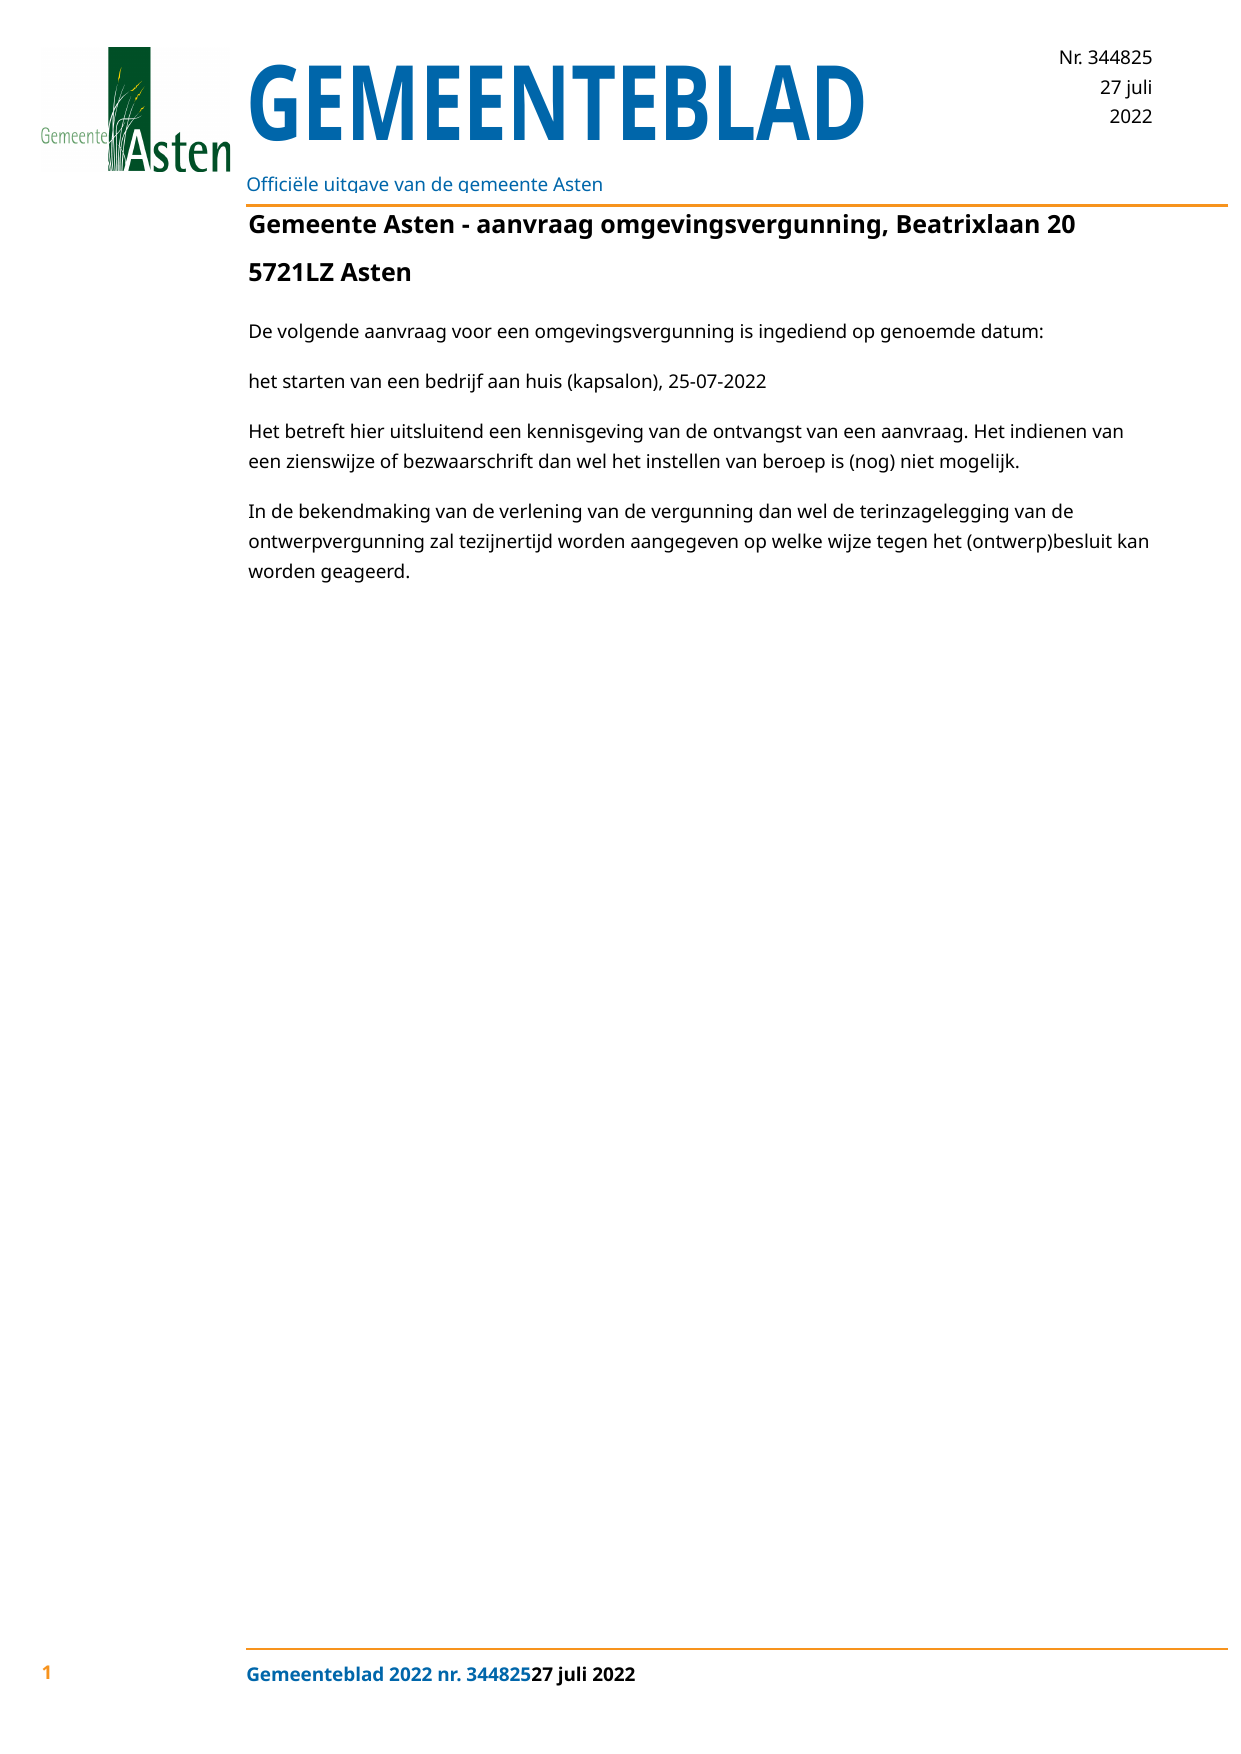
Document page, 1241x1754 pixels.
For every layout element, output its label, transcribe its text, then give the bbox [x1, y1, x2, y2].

text In de bekendmaking van de verlening van de vergunning dan wel de terinzagelegging van de ontwerpvergunning zal tezijnertijd worden aangegeven op welke wijze tegen het (ontwerp)besluit kan worden geageerd. [248, 499, 1152, 584]
text Het betreft hier uitsluitend een kennisgeving van de ontvangst van een aanvraag. Het indienen van een zienswijze of bezwaarschrift dan wel het instellen van beroep is (nog) niet mogelijk. [248, 419, 1152, 474]
text het starten van een bedrijf aan huis (kapsalon), 25-07-2022 [248, 368, 1152, 394]
text Gemeente Asten - aanvraag omgevingsvergunning, Beatrixlaan 20 5721LZ Asten [248, 207, 1152, 288]
picture [41, 47, 231, 172]
text De volgende aanvraag voor een omgevingsvergunning is ingediend op genoemde datum: [248, 318, 1152, 344]
